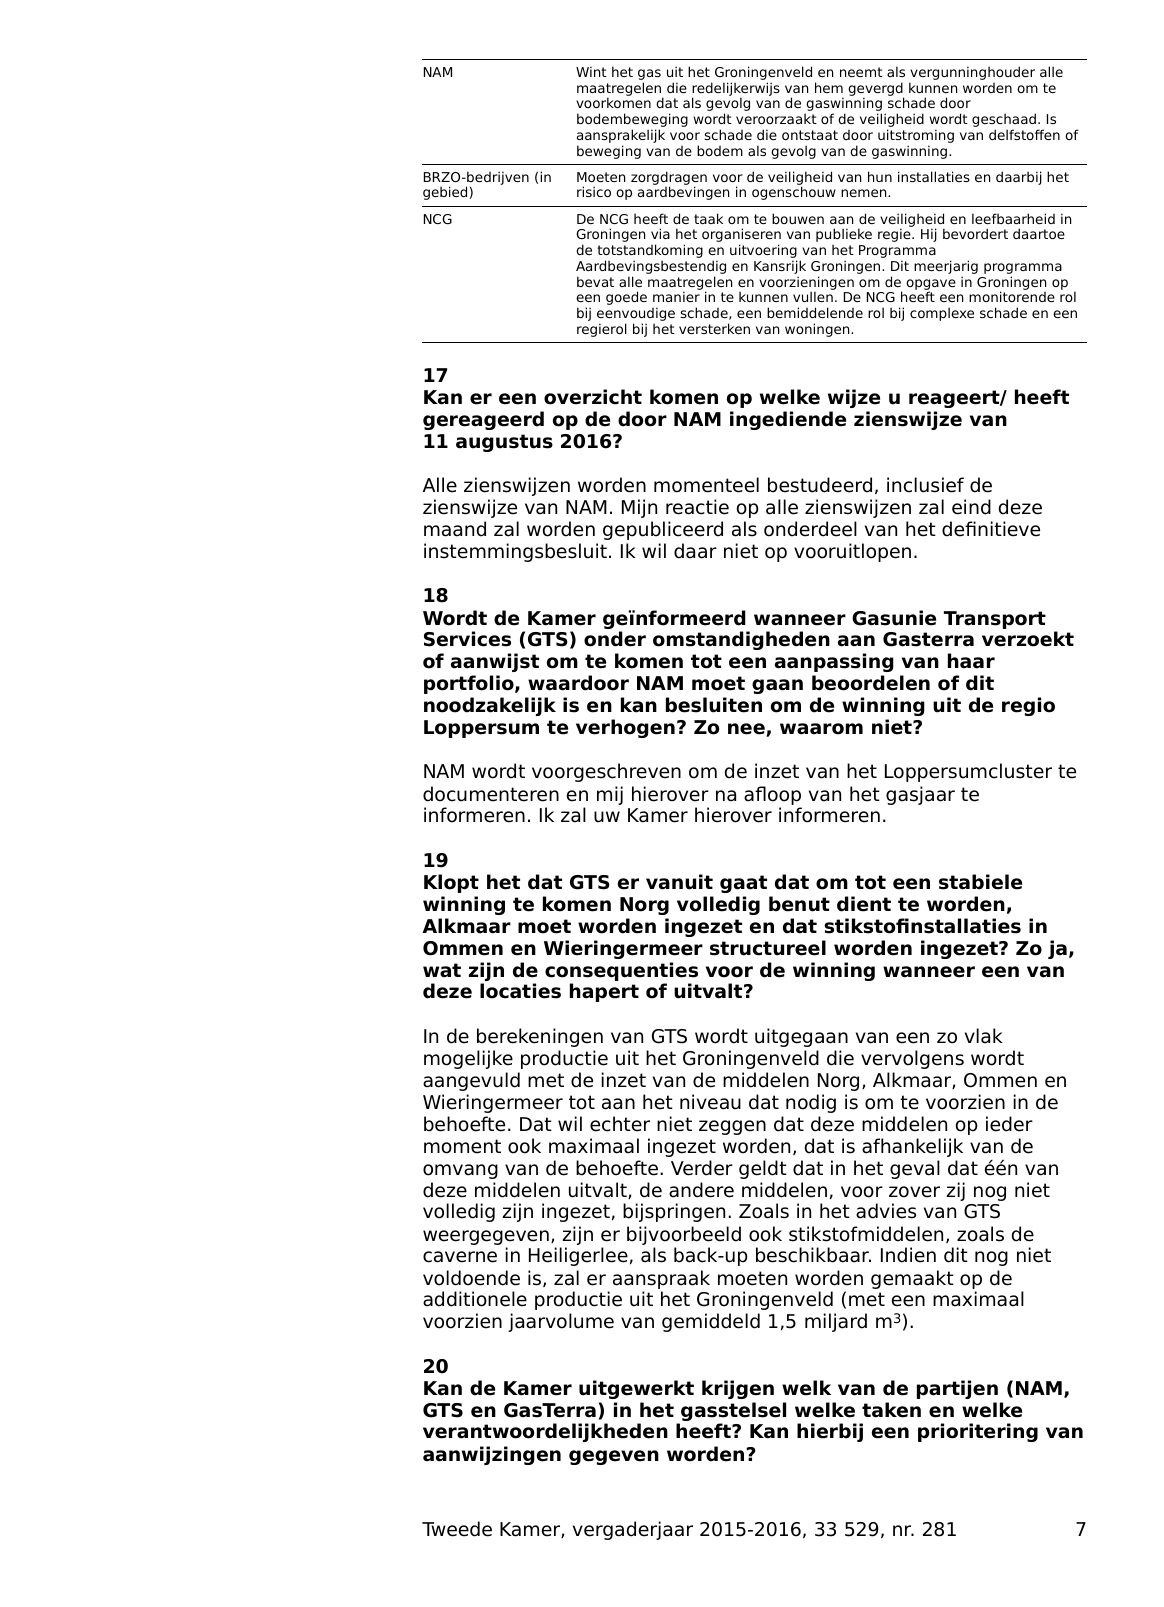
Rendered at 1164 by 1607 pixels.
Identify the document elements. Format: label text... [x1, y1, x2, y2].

text Alle zienswijzen worden momenteel bestudeerd, inclusief de zienswijze van NAM. Mijn reactie op alle zienswijzen zal eind deze maand zal worden gepubliceerd als onderdeel van het definitieve instemmingsbesluit. Ik wil daar niet op vooruitlopen. [422, 475, 1087, 563]
text 19 [422, 849, 1087, 872]
table_cell BRZO-bedrijven (in gebied) [422, 165, 570, 206]
table_cell Moeten zorgdragen voor de veiligheid van hun installaties en daarbij het risico op aardbevingen in ogenschouw nemen. [570, 165, 1087, 206]
table_cell Wint het gas uit het Groningenveld en neemt als vergunninghouder alle maatregelen die redelijkerwijs van hem gevergd kunnen worden om te voorkomen dat als gevolg van de gaswinning schade door bodembeweging wordt veroorzaakt of de veiligheid wordt geschaad. Is aansprakelijk voor schade die ontstaat door uitstroming van delfstoffen of beweging van de bodem als gevolg van de gaswinning. [570, 60, 1087, 164]
text Klopt het dat GTS er vanuit gaat dat om tot een stabiele winning te komen Norg volledig benut dient te worden, Alkmaar moet worden ingezet en dat stikstofinstallaties in Ommen en Wieringermeer structureel worden ingezet? Zo ja, wat zijn de consequenties voor de winning wanneer een van deze locaties hapert of uitvalt? [422, 872, 1087, 1003]
table_cell NAM [422, 60, 570, 164]
text 17 [422, 365, 1087, 387]
text NAM wordt voorgeschreven om de inzet van het Loppersumcluster te documenteren en mij hierover na afloop van het gasjaar te informeren. Ik zal uw Kamer hierover informeren. [422, 761, 1087, 827]
text 20 [422, 1356, 1087, 1377]
table_cell De NCG heeft de taak om te bouwen aan de veiligheid en leefbaarheid in Groningen via het organiseren van publieke regie. Hij bevordert daartoe de totstandkoming en uitvoering van het Programma Aardbevingsbestendig en Kansrijk Groningen. Dit meerjarig programma bevat alle maatregelen en voorzieningen om de opgave in Groningen op een goede manier in te kunnen vullen. De NCG heeft een monitorende rol bij eenvoudige schade, een bemiddelende rol bij complexe schade en een regierol bij het versterken van woningen. [570, 207, 1087, 342]
table_cell NCG [422, 207, 570, 342]
text Kan de Kamer uitgewerkt krijgen welk van de partijen (NAM, GTS en GasTerra) in het gasstelsel welke taken en welke verantwoordelijkheden heeft? Kan hierbij een prioritering van aanwijzingen gegeven worden? [422, 1377, 1087, 1465]
text In de berekeningen van GTS wordt uitgegaan van een zo vlak mogelijke productie uit het Groningenveld die vervolgens wordt aangevuld met de inzet van de middelen Norg, Alkmaar, Ommen en Wieringermeer tot aan het niveau dat nodig is om te voorzien in de behoefte. Dat wil echter niet zeggen dat deze middelen op ieder moment ook maximaal ingezet worden, dat is afhankelijk van de omvang van de behoefte. Verder geldt dat in het geval dat één van deze middelen uitvalt, de andere middelen, voor zover zij nog niet volledig zijn ingezet, bijspringen. Zoals in het advies van GTS weergegeven, zijn er bijvoorbeeld ook stikstofmiddelen, zoals de caverne in Heiligerlee, als back-up beschikbaar. Indien dit nog niet voldoende is, zal er aanspraak moeten worden gemaakt op de additionele productie uit het Groningenveld (met een maximaal voorzien jaarvolume van gemiddeld 1,5 miljard m3). [422, 1026, 1087, 1333]
text 18 [422, 585, 1087, 607]
text Kan er een overzicht komen op welke wijze u reageert/ heeft gereageerd op de door NAM ingediende zienswijze van 11 augustus 2016? [422, 387, 1087, 453]
text Wordt de Kamer geïnformeerd wanneer Gasunie Transport Services (GTS) onder omstandigheden aan Gasterra verzoekt of aanwijst om te komen tot een aanpassing van haar portfolio, waardoor NAM moet gaan beoordelen of dit noodzakelijk is en kan besluiten om de winning uit de regio Loppersum te verhogen? Zo nee, waarom niet? [422, 607, 1087, 739]
